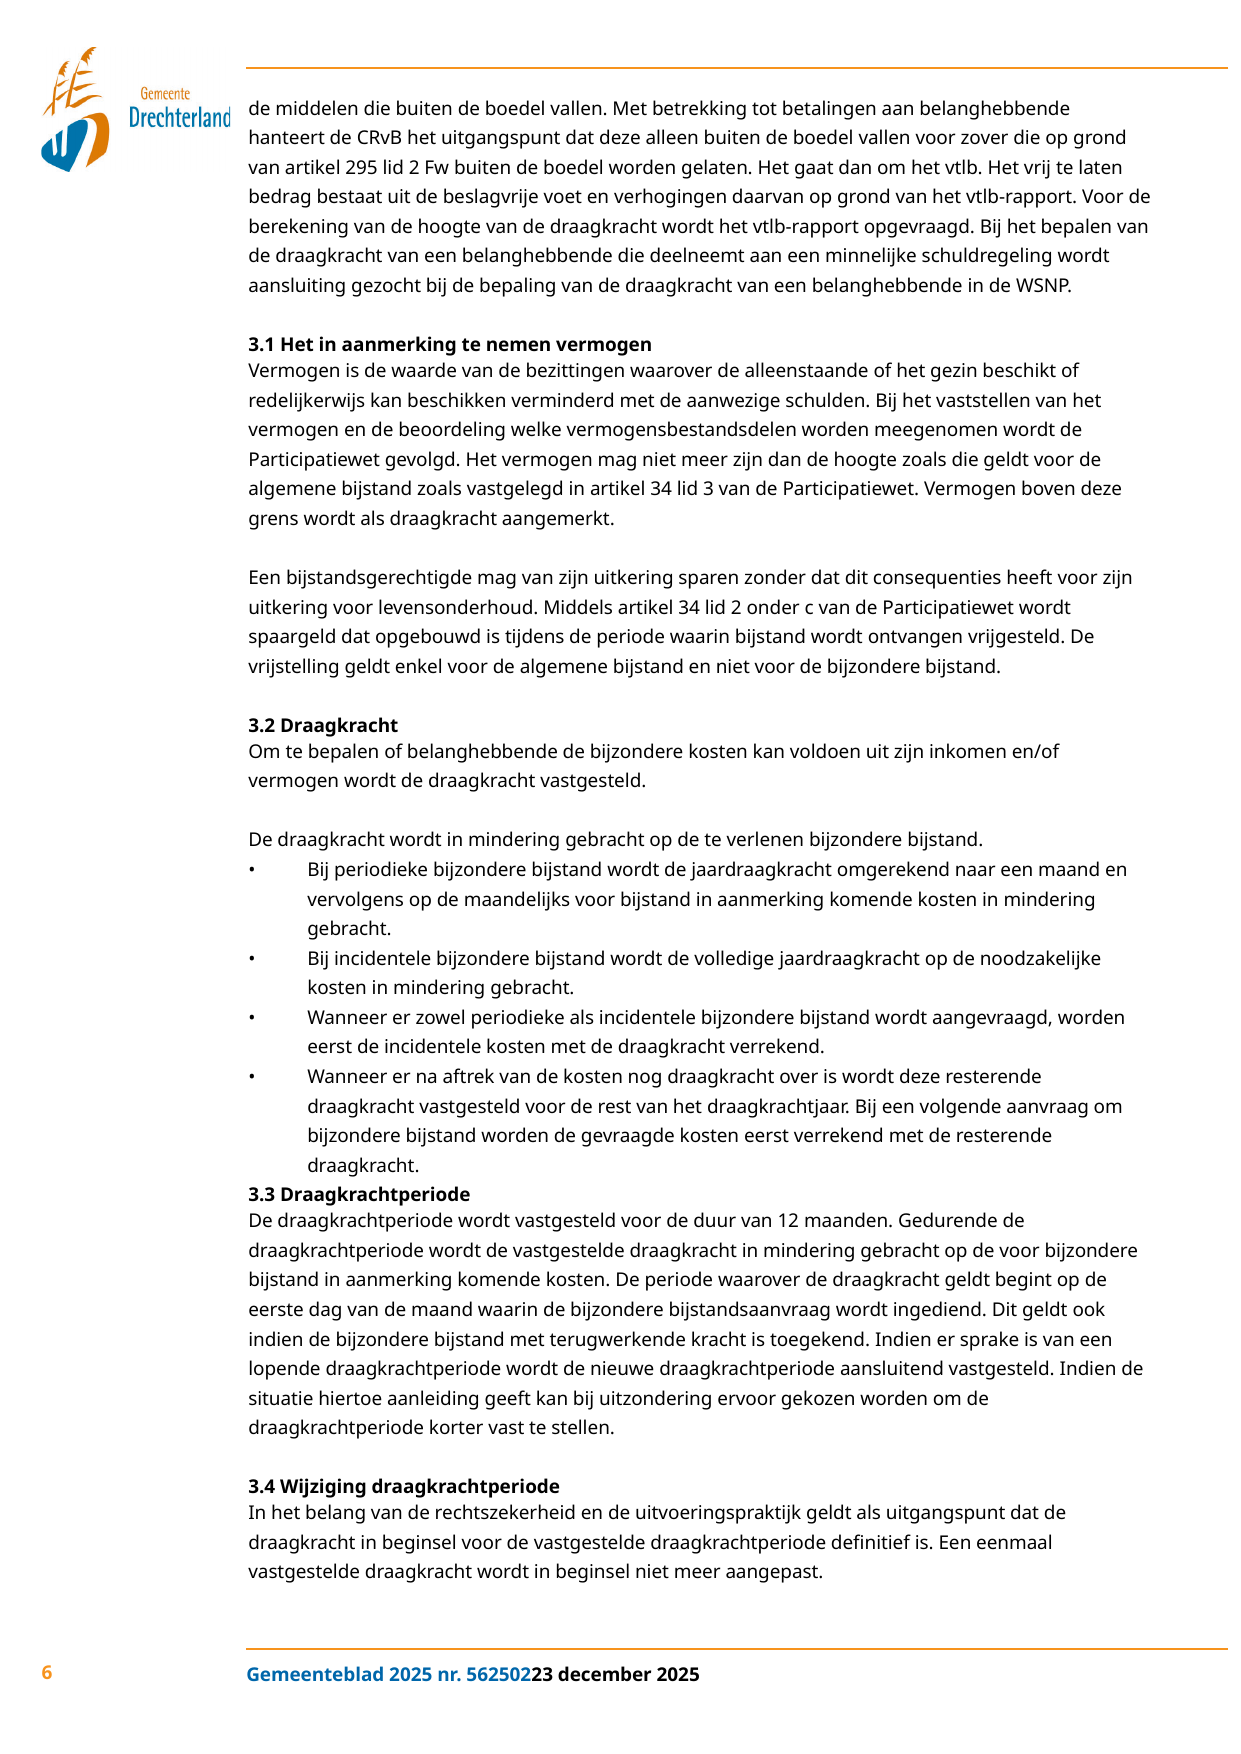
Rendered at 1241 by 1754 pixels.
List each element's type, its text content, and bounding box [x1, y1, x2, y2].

text de middelen die buiten de boedel vallen. Met betrekking tot betalingen aan belanghebbende hanteert de CRvB het uitgangspunt dat deze alleen buiten de boedel vallen voor zover die op grond van artikel 295 lid 2 Fw buiten de boedel worden gelaten. Het gaat dan om het vtlb. Het vrij te laten bedrag bestaat uit de beslagvrije voet en verhogingen daarvan op grond van het vtlb-rapport. Voor de berekening van de hoogte van de draagkracht wordt het vtlb-rapport opgevraagd. Bij het bepalen van de draagkracht van een belanghebbende die deelneemt aan een minnelijke schuldregeling wordt aansluiting gezocht bij de bepaling van de draagkracht van een belanghebbende in de WSNP. [248, 95, 1152, 298]
text 3.3 Draagkrachtperiode [248, 1182, 1152, 1207]
picture [41, 47, 231, 172]
list Wanneer er na aftrek van de kosten nog draagkracht over is wordt deze resterende draagkracht vastgesteld voor de rest van het draagkrachtjaar. Bij een volgende aanvraag om bijzondere bijstand worden de gevraagde kosten eerst verrekend met de resterende draagkracht. [248, 1063, 1152, 1178]
text 3.1 Het in aanmerking te nemen vermogen [248, 331, 1152, 357]
text Om te bepalen of belanghebbende de bijzondere kosten kan voldoen uit zijn inkomen en/of vermogen wordt de draagkracht vastgesteld. [248, 738, 1152, 793]
picture [226, 115, 231, 124]
text 3.2 Draagkracht [248, 712, 1152, 738]
text De draagkracht wordt in mindering gebracht op de te verlenen bijzondere bijstand. [248, 827, 1152, 852]
list Bij incidentele bijzondere bijstand wordt de volledige jaardraagkracht op de noodzakelijke kosten in mindering gebracht. [248, 945, 1152, 1000]
text Vermogen is de waarde van de bezittingen waarover de alleenstaande of het gezin beschikt of redelijkerwijs kan beschikken verminderd met de aanwezige schulden. Bij het vaststellen van het vermogen en de beoordeling welke vermogensbestandsdelen worden meegenomen wordt de Participatiewet gevolgd. Het vermogen mag niet meer zijn dan de hoogte zoals die geldt voor de algemene bijstand zoals vastgelegd in artikel 34 lid 3 van de Participatiewet. Vermogen boven deze grens wordt als draagkracht aangemerkt. [248, 357, 1152, 531]
picture [41, 158, 64, 172]
list Bij periodieke bijzondere bijstand wordt de jaardraagkracht omgerekend naar een maand en vervolgens op de maandelijks voor bijstand in aanmerking komende kosten in mindering gebracht. [248, 856, 1152, 941]
text Een bijstandsgerechtigde mag van zijn uitkering sparen zonder dat dit consequenties heeft voor zijn uitkering voor levensonderhoud. Middels artikel 34 lid 2 onder c van de Participatiewet wordt spaargeld dat opgebouwd is tijdens de periode waarin bijstand wordt ontvangen vrijgesteld. De vrijstelling geldt enkel voor de algemene bijstand en niet voor de bijzondere bijstand. [248, 564, 1152, 679]
text De draagkrachtperiode wordt vastgesteld voor de duur van 12 maanden. Gedurende de draagkrachtperiode wordt de vastgestelde draagkracht in mindering gebracht op de voor bijzondere bijstand in aanmerking komende kosten. De periode waarover de draagkracht geldt begint op de eerste dag van de maand waarin de bijzondere bijstandsaanvraag wordt ingediend. Dit geldt ook indien de bijzondere bijstand met terugwerkende kracht is toegekend. Indien er sprake is van een lopende draagkrachtperiode wordt de nieuwe draagkrachtperiode aansluitend vastgesteld. Indien de situatie hiertoe aanleiding geeft kan bij uitzondering ervoor gekozen worden om de draagkrachtperiode korter vast te stellen. [248, 1207, 1152, 1440]
text 3.4 Wijziging draagkrachtperiode [248, 1474, 1152, 1499]
list Wanneer er zowel periodieke als incidentele bijzondere bijstand wordt aangevraagd, worden eerst de incidentele kosten met de draagkracht verrekend. [248, 1004, 1152, 1059]
text In het belang van de rechtszekerheid en de uitvoeringspraktijk geldt als uitgangspunt dat de draagkracht in beginsel voor de vastgestelde draagkrachtperiode definitief is. Een eenmaal vastgestelde draagkracht wordt in beginsel niet meer aangepast. [248, 1499, 1152, 1584]
